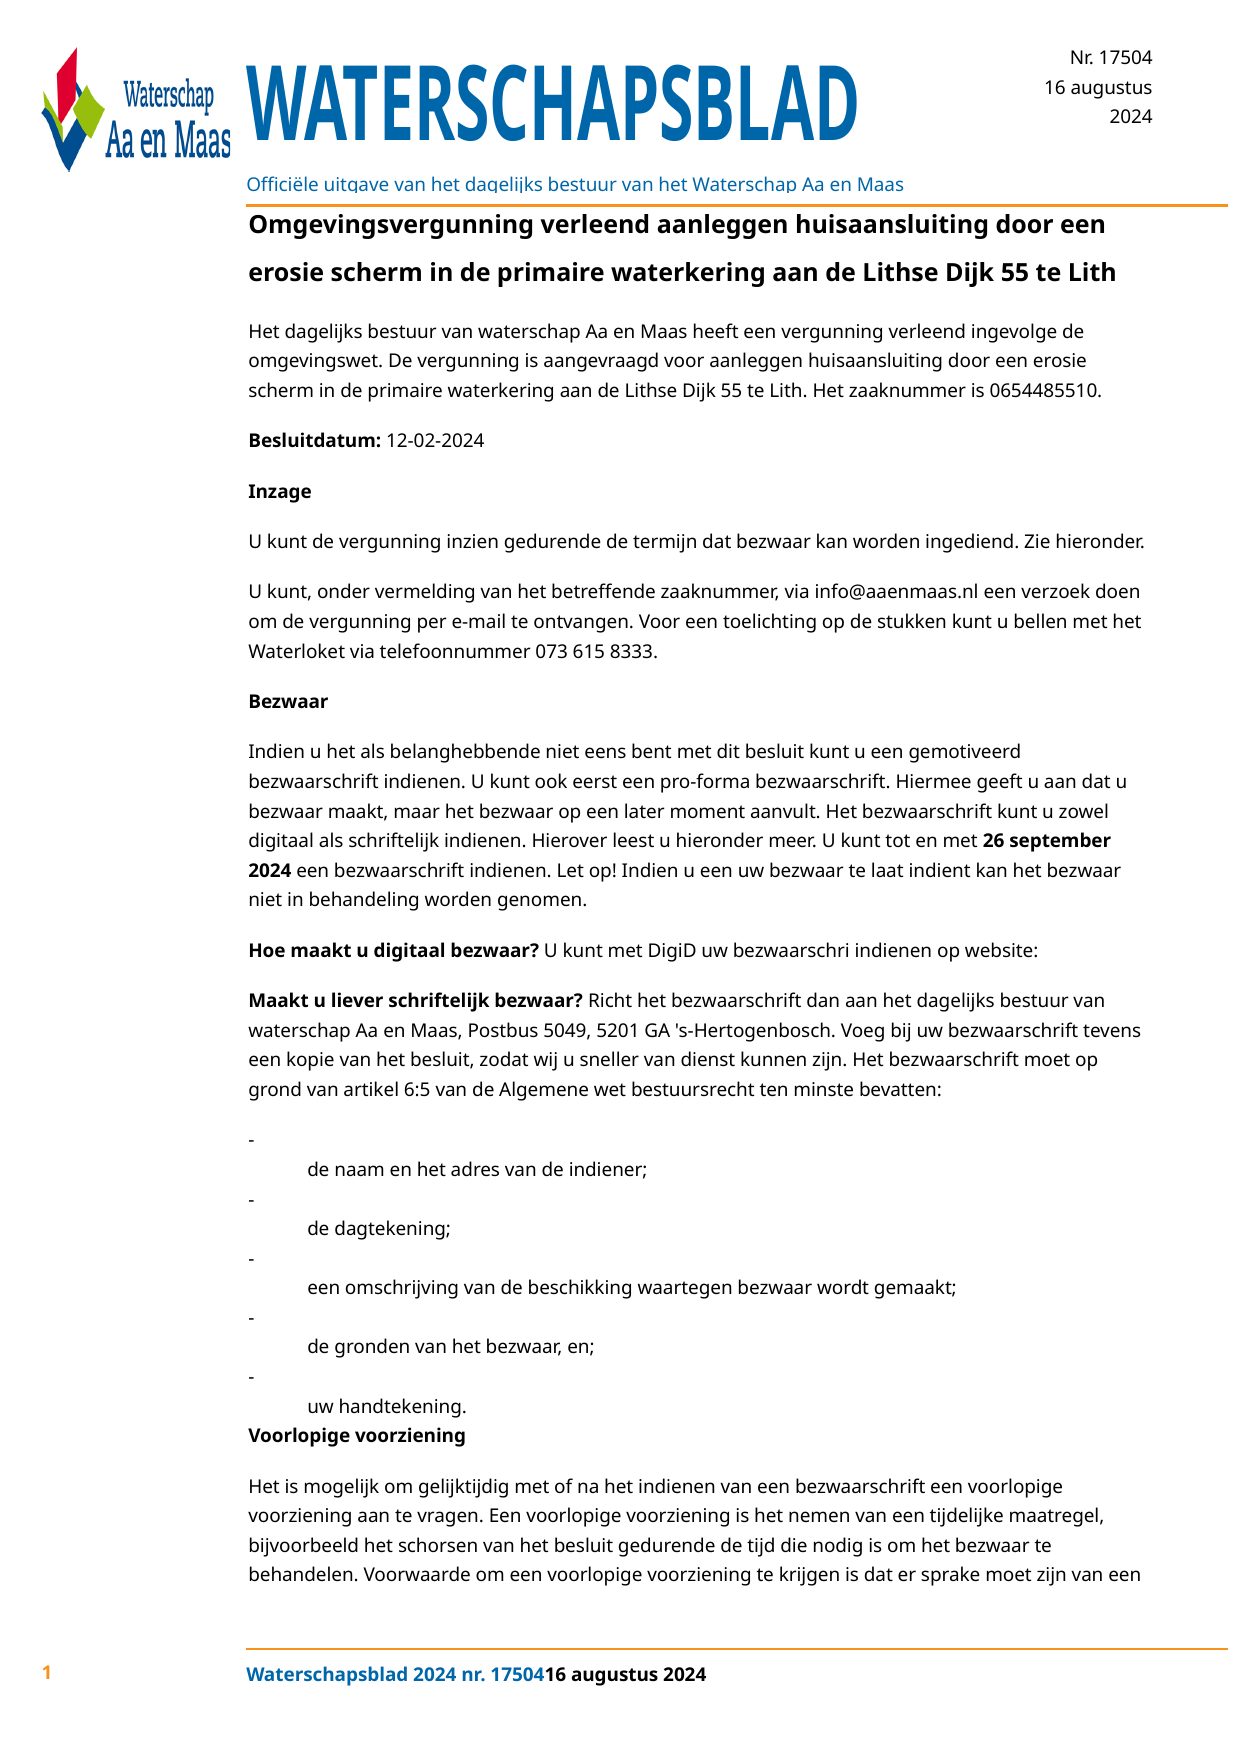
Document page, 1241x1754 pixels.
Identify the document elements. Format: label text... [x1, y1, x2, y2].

text Hoe maakt u digitaal bezwaar? U kunt met DigiD uw bezwaarschri indienen op website: [248, 937, 1152, 963]
picture [41, 47, 231, 172]
text U kunt, onder vermelding van het betreffende zaaknummer, via info@aaenmaas.nl een verzoek doen om de vergunning per e-mail te ontvangen. Voor een toelichting op de stukken kunt u bellen met het Waterloket via telefoonnummer 073 615 8333. [248, 579, 1152, 664]
list uw handtekening. [248, 1393, 1152, 1419]
text Maakt u liever schriftelijk bezwaar? Richt het bezwaarschrift dan aan het dagelijks bestuur van waterschap Aa en Maas, Postbus 5049, 5201 GA 's-Hertogenbosch. Voeg bij uw bezwaarschrift tevens een kopie van het besluit, zodat wij u sneller van dienst kunnen zijn. Het bezwaarschrift moet op grond van artikel 6:5 van de Algemene wet bestuursrecht ten minste bevatten: [248, 987, 1152, 1102]
text Het is mogelijk om gelijktijdig met of na het indienen van een bezwaarschrift een voorlopige voorziening aan te vragen. Een voorlopige voorziening is het nemen van een tijdelijke maatregel, bijvoorbeeld het schorsen van het besluit gedurende de tijd die nodig is om het bezwaar te behandelen. Voorwaarde om een voorlopige voorziening te krijgen is dat er sprake moet zijn van een [248, 1473, 1152, 1587]
text U kunt de vergunning inzien gedurende de termijn dat bezwaar kan worden ingediend. Zie hieronder. [248, 528, 1152, 554]
text Het dagelijks bestuur van waterschap Aa en Maas heeft een vergunning verleend ingevolge de omgevingswet. De vergunning is aangevraagd voor aanleggen huisaansluiting door een erosie scherm in de primaire waterkering aan de Lithse Dijk 55 te Lith. Het zaaknummer is 0654485510. [248, 318, 1152, 403]
text Omgevingsvergunning verleend aanleggen huisaansluiting door een erosie scherm in de primaire waterkering aan de Lithse Dijk 55 te Lith [248, 207, 1152, 288]
text Indien u het als belanghebbende niet eens bent met dit besluit kunt u een gemotiveerd bezwaarschrift indienen. U kunt ook eerst een pro-forma bezwaarschrift. Hiermee geeft u aan dat u bezwaar maakt, maar het bezwaar op een later moment aanvult. Het bezwaarschrift kunt u zowel digitaal als schriftelijk indienen. Hierover leest u hieronder meer. U kunt tot en met 26 september 2024 een bezwaarschrift indienen. Let op! Indien u een uw bezwaar te laat indient kan het bezwaar niet in behandeling worden genomen. [248, 739, 1152, 912]
list de naam en het adres van de indiener; [248, 1156, 1152, 1182]
text Voorlopige voorziening [248, 1422, 1152, 1448]
text Bezwaar [248, 688, 1152, 714]
list de gronden van het bezwaar, en; [248, 1334, 1152, 1359]
text Inzage [248, 478, 1152, 504]
list een omschrijving van de beschikking waartegen bezwaar wordt gemaakt; [248, 1274, 1152, 1300]
text Besluitdatum: 12-02-2024 [248, 427, 1152, 453]
list de dagtekening; [248, 1215, 1152, 1241]
